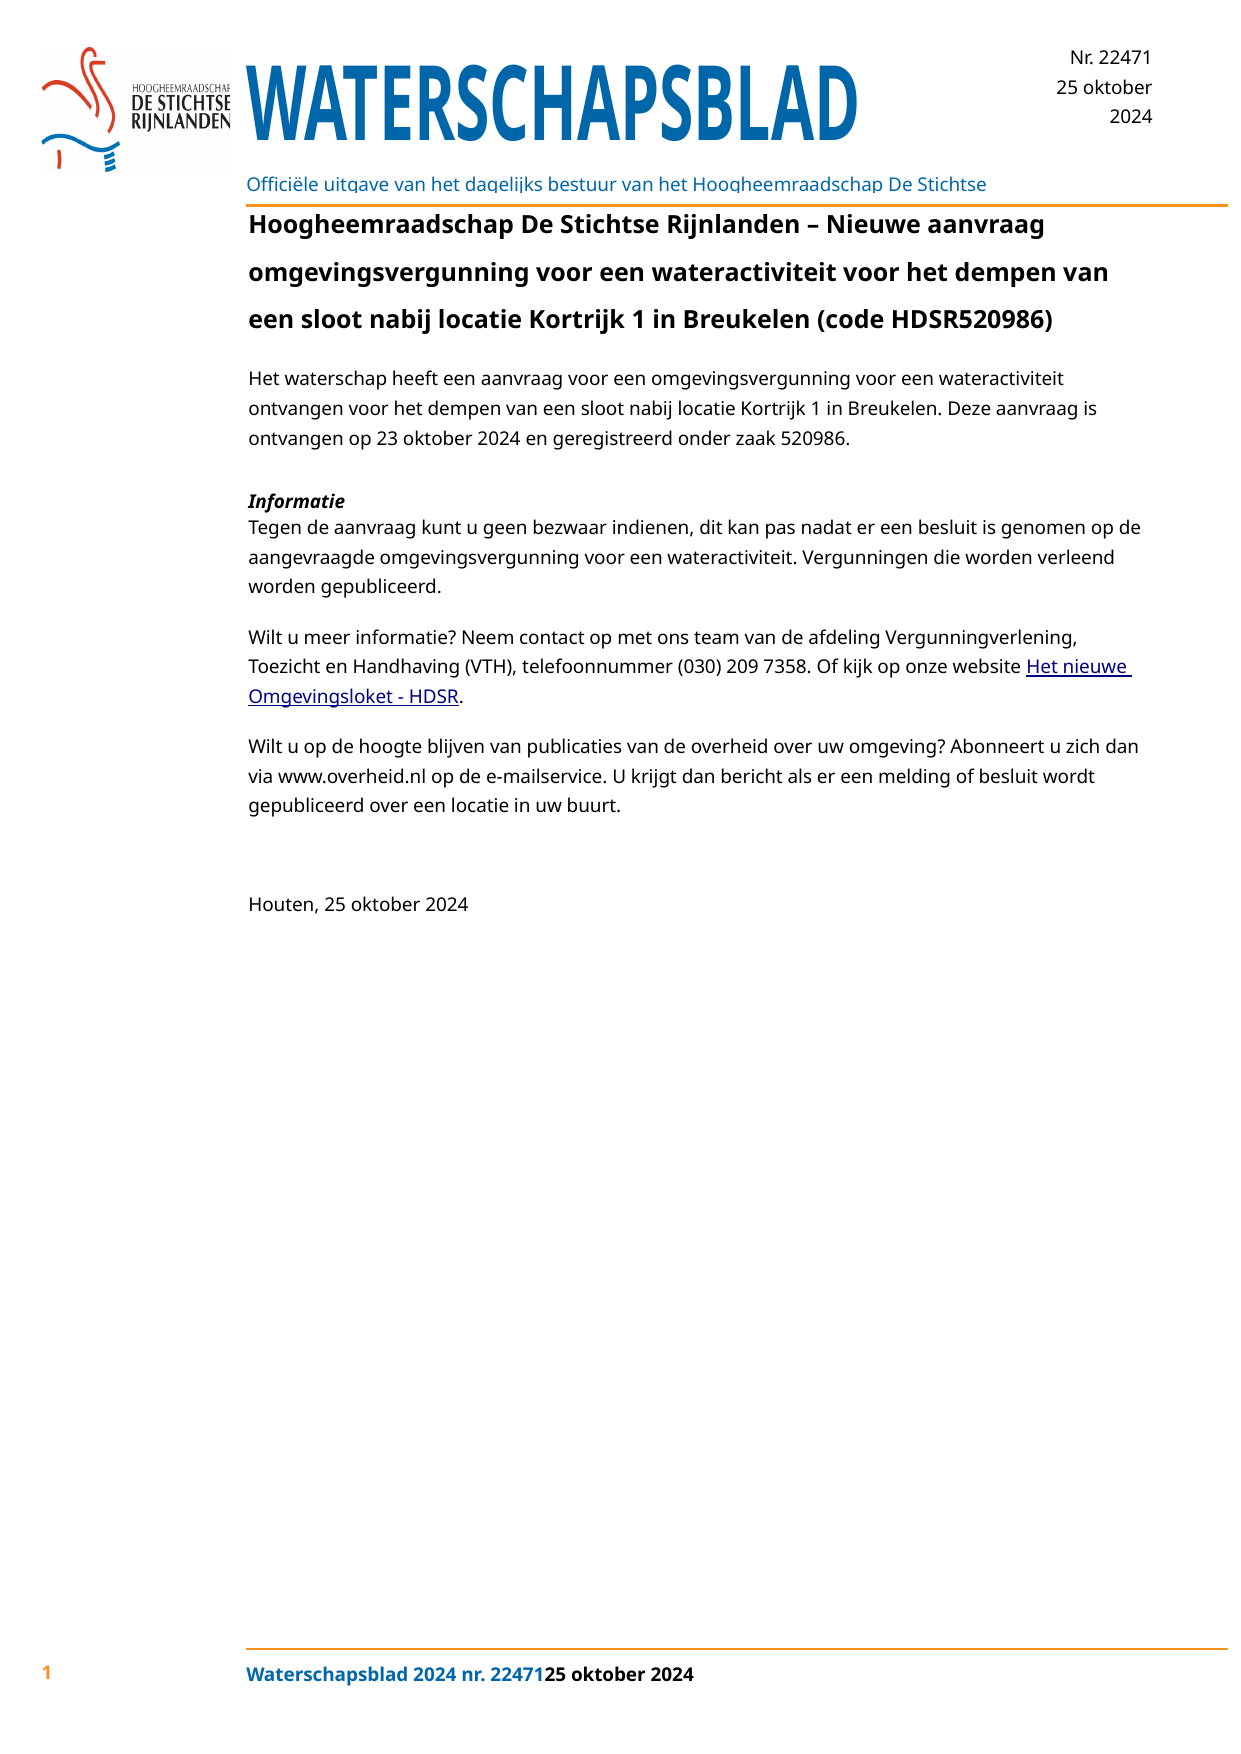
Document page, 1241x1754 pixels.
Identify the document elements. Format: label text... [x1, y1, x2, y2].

text Informatie [248, 489, 1152, 514]
text Tegen de aanvraag kunt u geen bezwaar indienen, dit kan pas nadat er een besluit is genomen op de aangevraagde omgevingsvergunning voor een wateractiviteit. Vergunningen die worden verleend worden gepubliceerd. [248, 514, 1152, 599]
text Wilt u meer informatie? Neem contact op met ons team van de afdeling Vergunningverlening, Toezicht en Handhaving (VTH), telefoonnummer (030) 209 7358. Of kijk op onze website Het nieuwe Omgevingsloket - HDSR. [248, 624, 1152, 709]
text Houten, 25 oktober 2024 [248, 891, 1152, 917]
text Hoogheemraadschap De Stichtse Rijnlanden – Nieuwe aanvraag omgevingsvergunning voor een wateractiviteit voor het dempen van een sloot nabij locatie Kortrijk 1 in Breukelen (code HDSR520986) [248, 207, 1152, 336]
picture [41, 47, 231, 172]
text Wilt u op de hoogte blijven van publicaties van de overheid over uw omgeving? Abonneert u zich dan via www.overheid.nl op de e-mailservice. U krijgt dan bericht als er een melding of besluit wordt gepubliceerd over een locatie in uw buurt. [248, 733, 1152, 818]
text Het waterschap heeft een aanvraag voor een omgevingsvergunning voor een wateractiviteit ontvangen voor het dempen van een sloot nabij locatie Kortrijk 1 in Breukelen. Deze aanvraag is ontvangen op 23 oktober 2024 en geregistreerd onder zaak 520986. [248, 366, 1152, 450]
